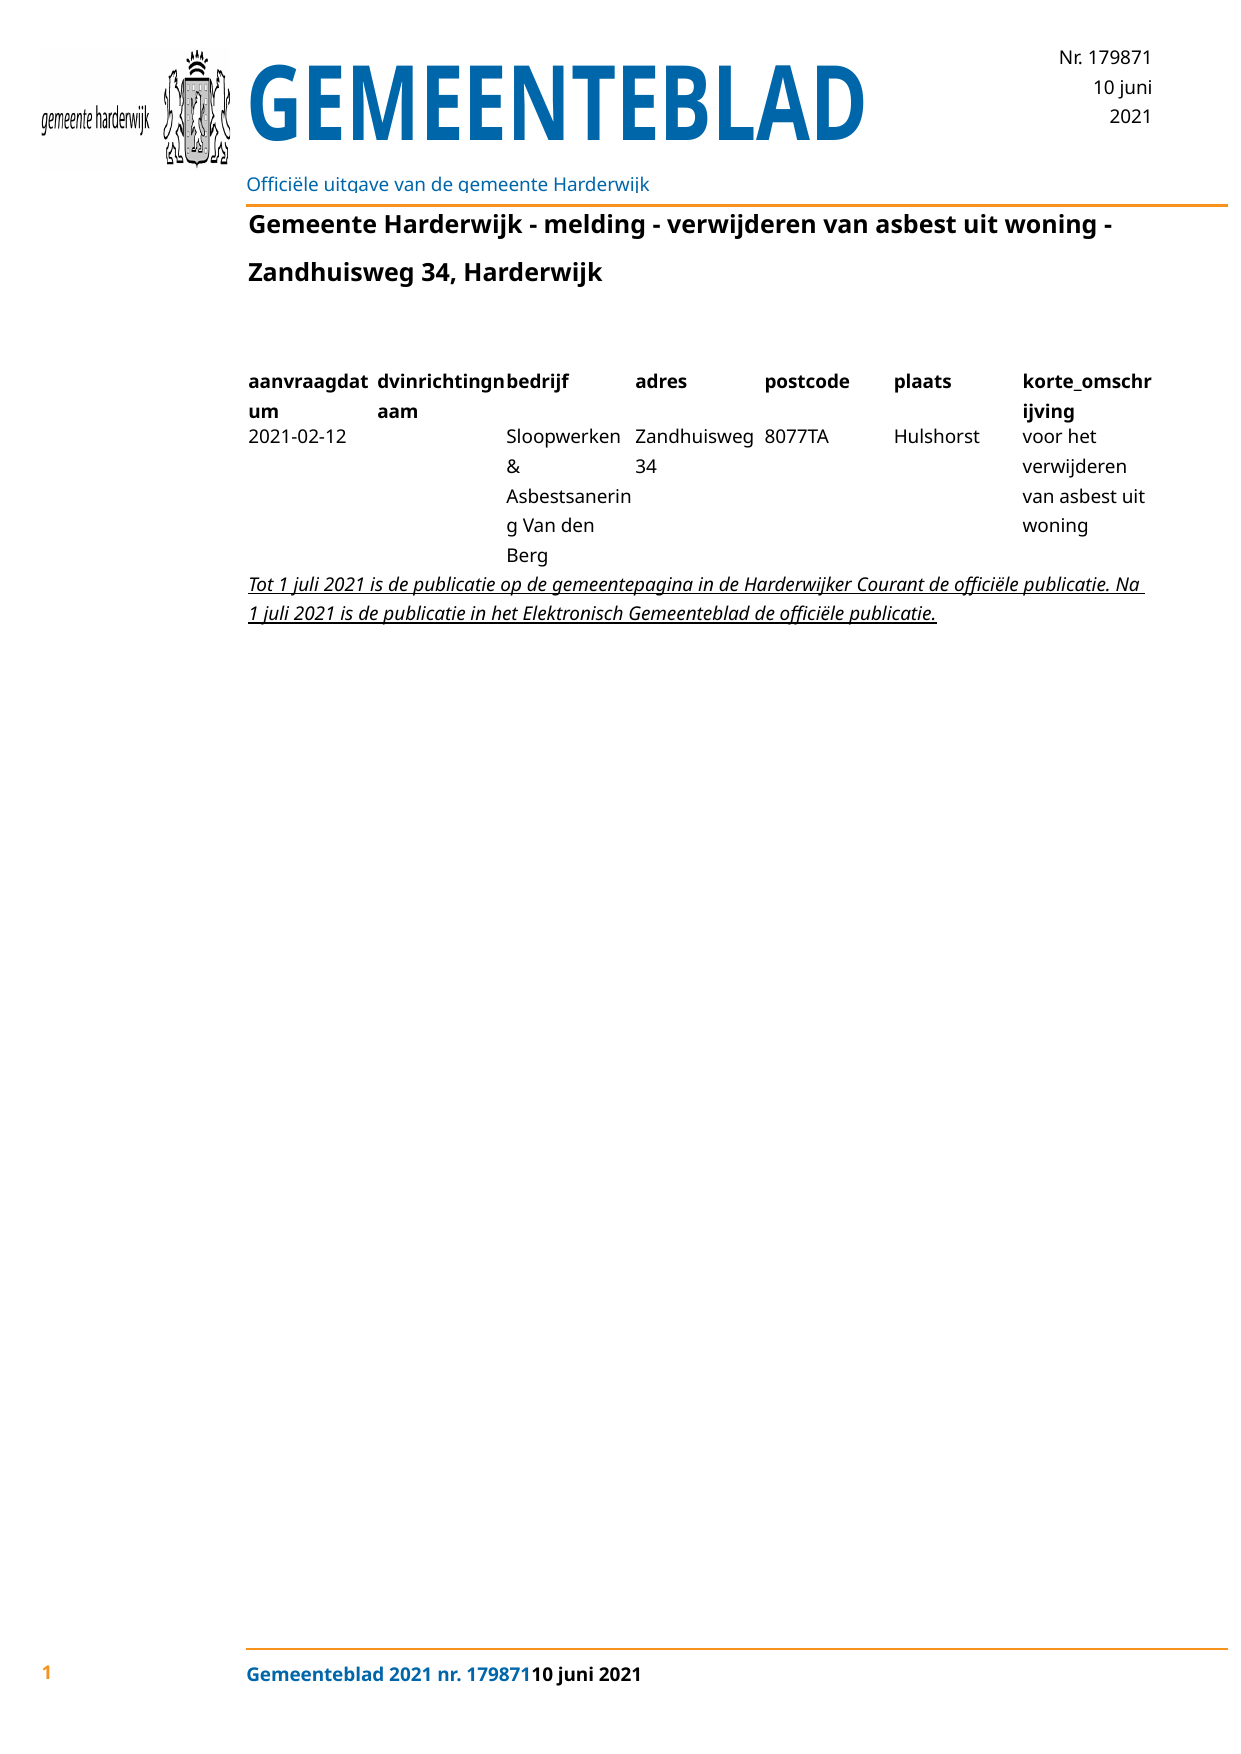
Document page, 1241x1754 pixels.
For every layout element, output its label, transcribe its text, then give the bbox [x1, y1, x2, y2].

table_cell [377, 424, 506, 568]
table_header bedrijf [506, 369, 635, 424]
table_header aanvraagdatum [248, 369, 377, 424]
table_cell 8077TA [764, 424, 893, 568]
table_header adres [635, 369, 764, 424]
table_cell Sloopwerken & Asbestsanering Van den Berg [506, 424, 635, 568]
text Gemeente Harderwijk - melding - verwijderen van asbest uit woning - Zandhuisweg 34, Harderwijk [248, 207, 1152, 288]
table_cell voor het verwijderen van asbest uit woning [1023, 424, 1152, 568]
table_cell 2021-02-12 [248, 424, 377, 568]
text Tot 1 juli 2021 is de publicatie op de gemeentepagina in de Harderwijker Courant de officiële publicatie. Na 1 juli 2021 is de publicatie in het Elektronisch Gemeenteblad de officiële publicatie. [248, 571, 1152, 626]
table_cell Hulshorst [894, 424, 1022, 568]
table_header postcode [764, 369, 893, 424]
table_header dvinrichtingnaam [377, 369, 506, 424]
table_cell Zandhuisweg 34 [635, 424, 764, 568]
picture [41, 47, 231, 172]
table_header plaats [894, 369, 1022, 424]
table_header korte_omschrijving [1023, 369, 1152, 424]
